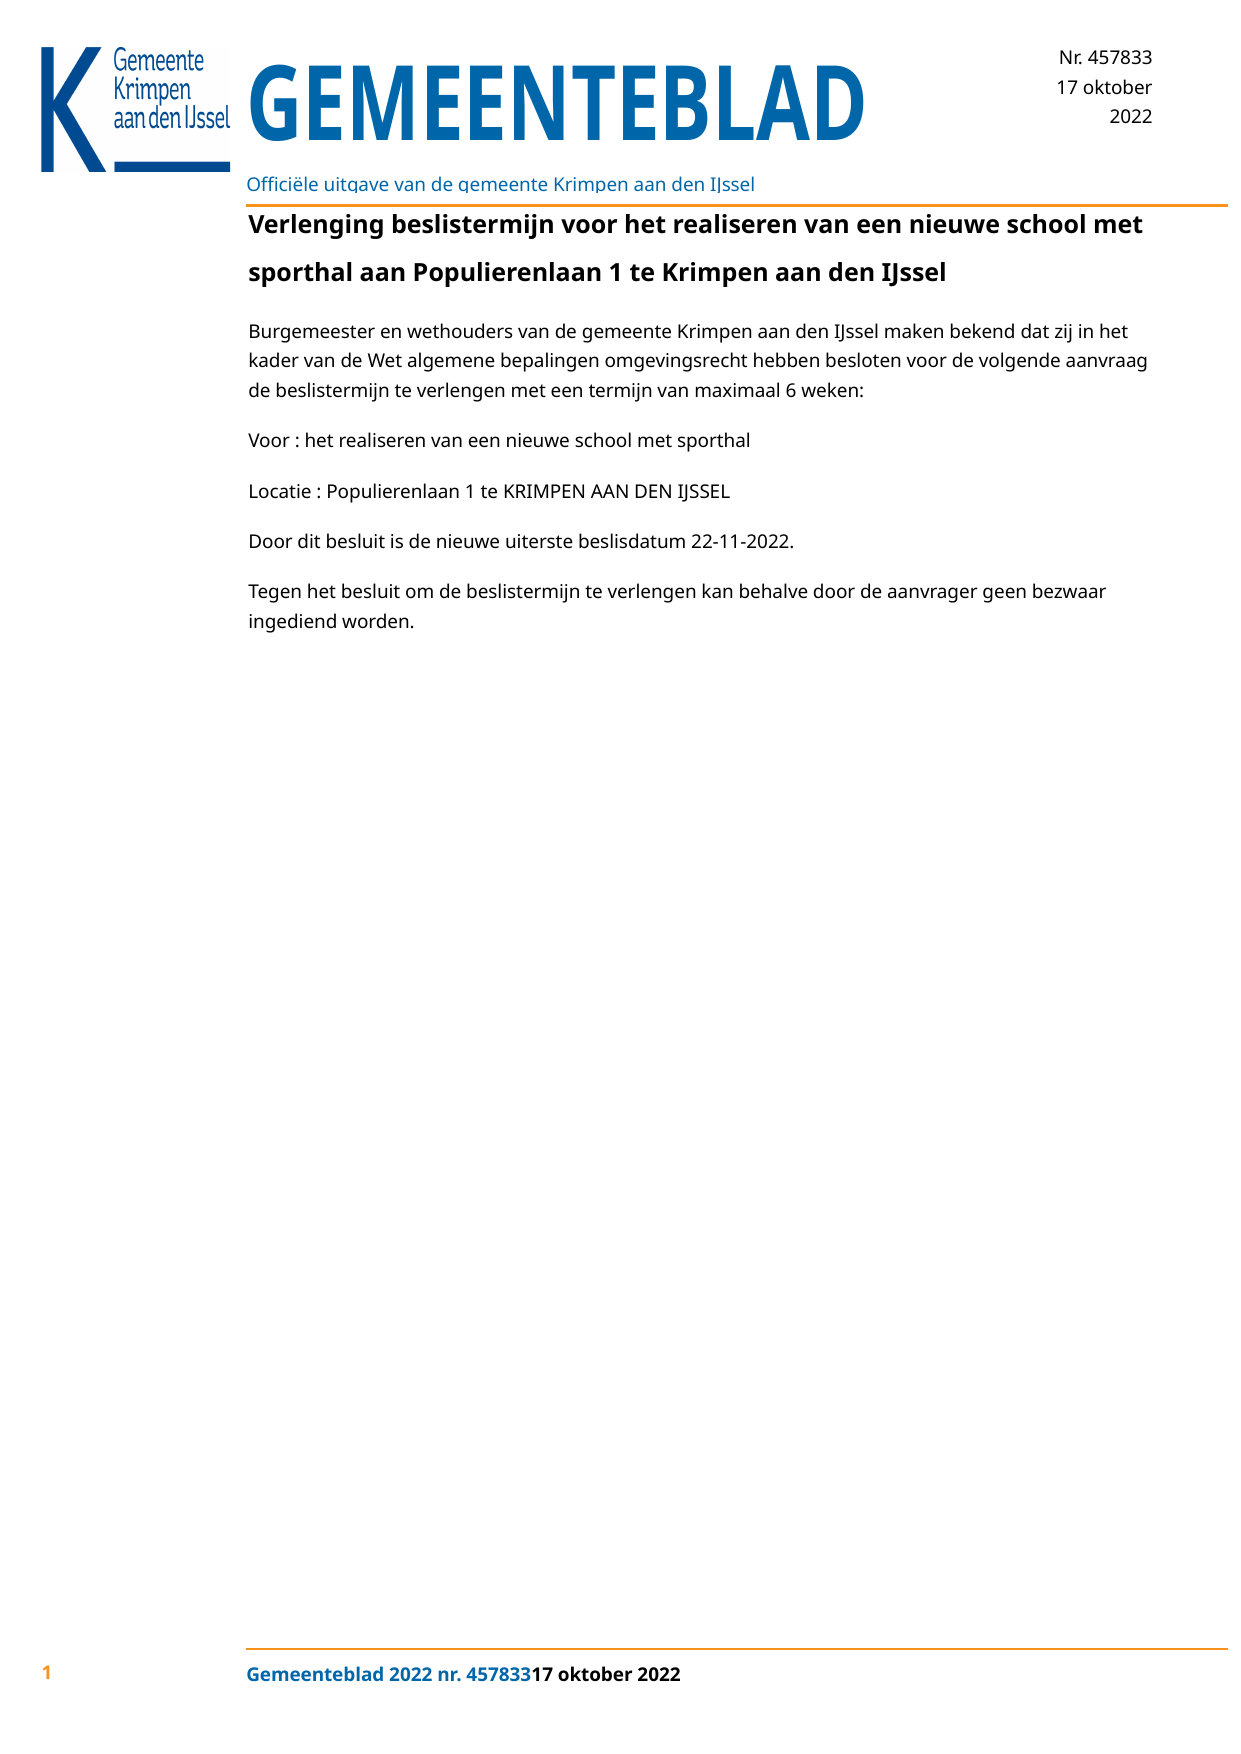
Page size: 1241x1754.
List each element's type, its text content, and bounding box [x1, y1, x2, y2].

text Door dit besluit is de nieuwe uiterste beslisdatum 22-11-2022. [248, 528, 1152, 554]
text Locatie : Populierenlaan 1 te KRIMPEN AAN DEN IJSSEL [248, 478, 1152, 504]
text Verlenging beslistermijn voor het realiseren van een nieuwe school met sporthal aan Populierenlaan 1 te Krimpen aan den IJssel [248, 207, 1152, 288]
text Voor : het realiseren van een nieuwe school met sporthal [248, 427, 1152, 453]
text Burgemeester en wethouders van de gemeente Krimpen aan den IJssel maken bekend dat zij in het kader van de Wet algemene bepalingen omgevingsrecht hebben besloten voor de volgende aanvraag de beslistermijn te verlengen met een termijn van maximaal 6 weken: [248, 318, 1152, 403]
text Tegen het besluit om de beslistermijn te verlengen kan behalve door de aanvrager geen bezwaar ingediend worden. [248, 579, 1152, 634]
picture [41, 47, 231, 172]
